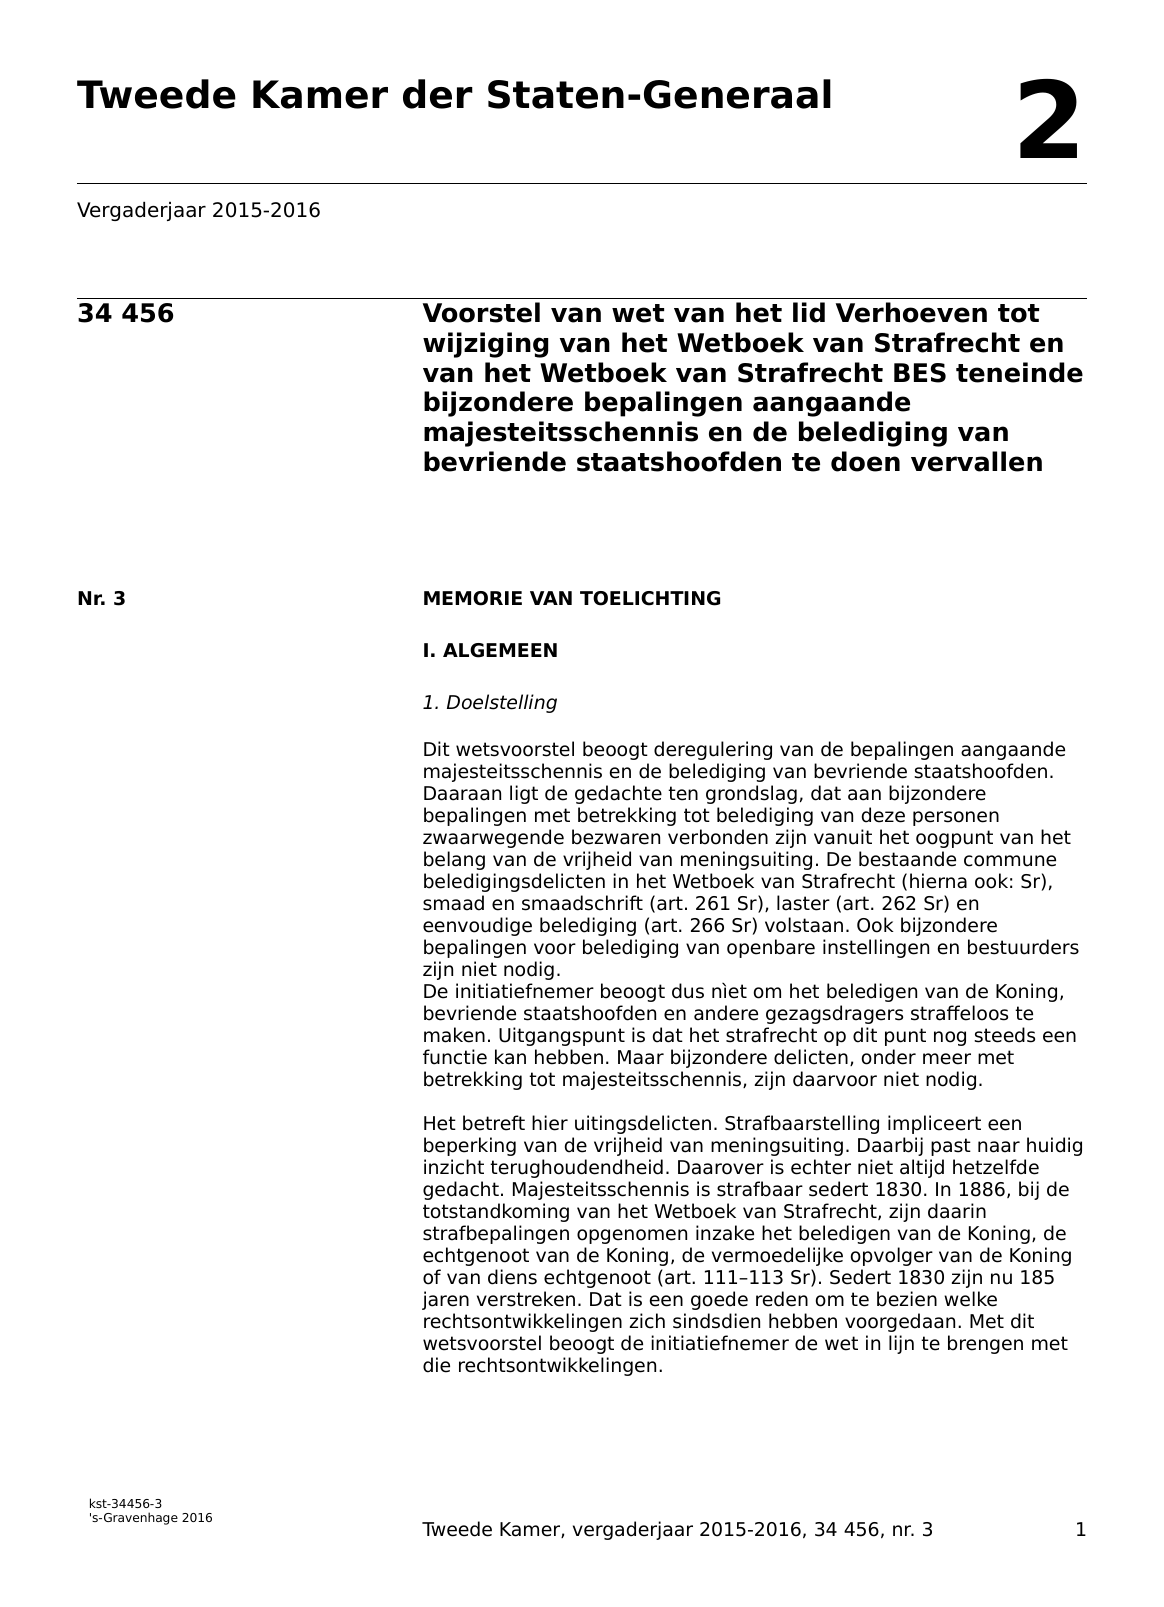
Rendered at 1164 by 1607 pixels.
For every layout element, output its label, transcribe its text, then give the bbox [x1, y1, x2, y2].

subtitle Nr. 3 MEMORIE VAN TOELICHTING [77, 588, 1087, 610]
subtitle 34 456 Voorstel van wet van het lid Verhoeven tot wijziging van het Wetboek van Strafrecht en van het Wetboek van Strafrecht BES teneinde bijzondere bepalingen aangaande majesteitsschennis en de belediging van bevriende staatshoofden te doen vervallen [77, 299, 1087, 477]
subtitle I. ALGEMEEN [422, 640, 1087, 662]
text Dit wetsvoorstel beoogt deregulering van de bepalingen aangaande majesteitsschennis en de belediging van bevriende staatshoofden. Daaraan ligt de gedachte ten grondslag, dat aan bijzondere bepalingen met betrekking tot belediging van deze personen zwaarwegende bezwaren verbonden zijn vanuit het oogpunt van het belang van de vrijheid van meningsuiting. De bestaande commune beledigingsdelicten in het Wetboek van Strafrecht (hierna ook: Sr), smaad en smaadschrift (art. 261 Sr), laster (art. 262 Sr) en eenvoudige belediging (art. 266 Sr) volstaan. Ook bijzondere bepalingen voor belediging van openbare instellingen en bestuurders zijn niet nodig. [422, 739, 1087, 981]
table_header 2 [886, 59, 1087, 183]
text 's-Gravenhage 2016 [88, 1511, 323, 1525]
text De initiatiefnemer beoogt dus nìet om het beledigen van de Koning, bevriende staatshoofden en andere gezagsdragers straffeloos te maken. Uitgangspunt is dat het strafrecht op dit punt nog steeds een functie kan hebben. Maar bijzondere delicten, onder meer met betrekking tot majesteitsschennis, zijn daarvoor niet nodig. [422, 981, 1087, 1091]
subtitle 1. Doelstelling [422, 692, 1087, 714]
text Het betreft hier uitingsdelicten. Strafbaarstelling impliceert een beperking van de vrijheid van meningsuiting. Daarbij past naar huidig inzicht terughoudendheid. Daarover is echter niet altijd hetzelfde gedacht. Majesteitsschennis is strafbaar sedert 1830. In 1886, bij de totstandkoming van het Wetboek van Strafrecht, zijn daarin strafbepalingen opgenomen inzake het beledigen van de Koning, de echtgenoot van de Koning, de vermoedelijke opvolger van de Koning of van diens echtgenoot (art. 111–113 Sr). Sedert 1830 zijn nu 185 jaren verstreken. Dat is een goede reden om te bezien welke rechtsontwikkelingen zich sindsdien hebben voorgedaan. Met dit wetsvoorstel beoogt de initiatiefnemer de wet in lijn te brengen met die rechtsontwikkelingen. [422, 1113, 1087, 1377]
text kst-34456-3 [88, 1497, 323, 1511]
table_cell Vergaderjaar 2015-2016 [77, 184, 1087, 298]
table_header Tweede Kamer der Staten-Generaal [77, 59, 886, 183]
